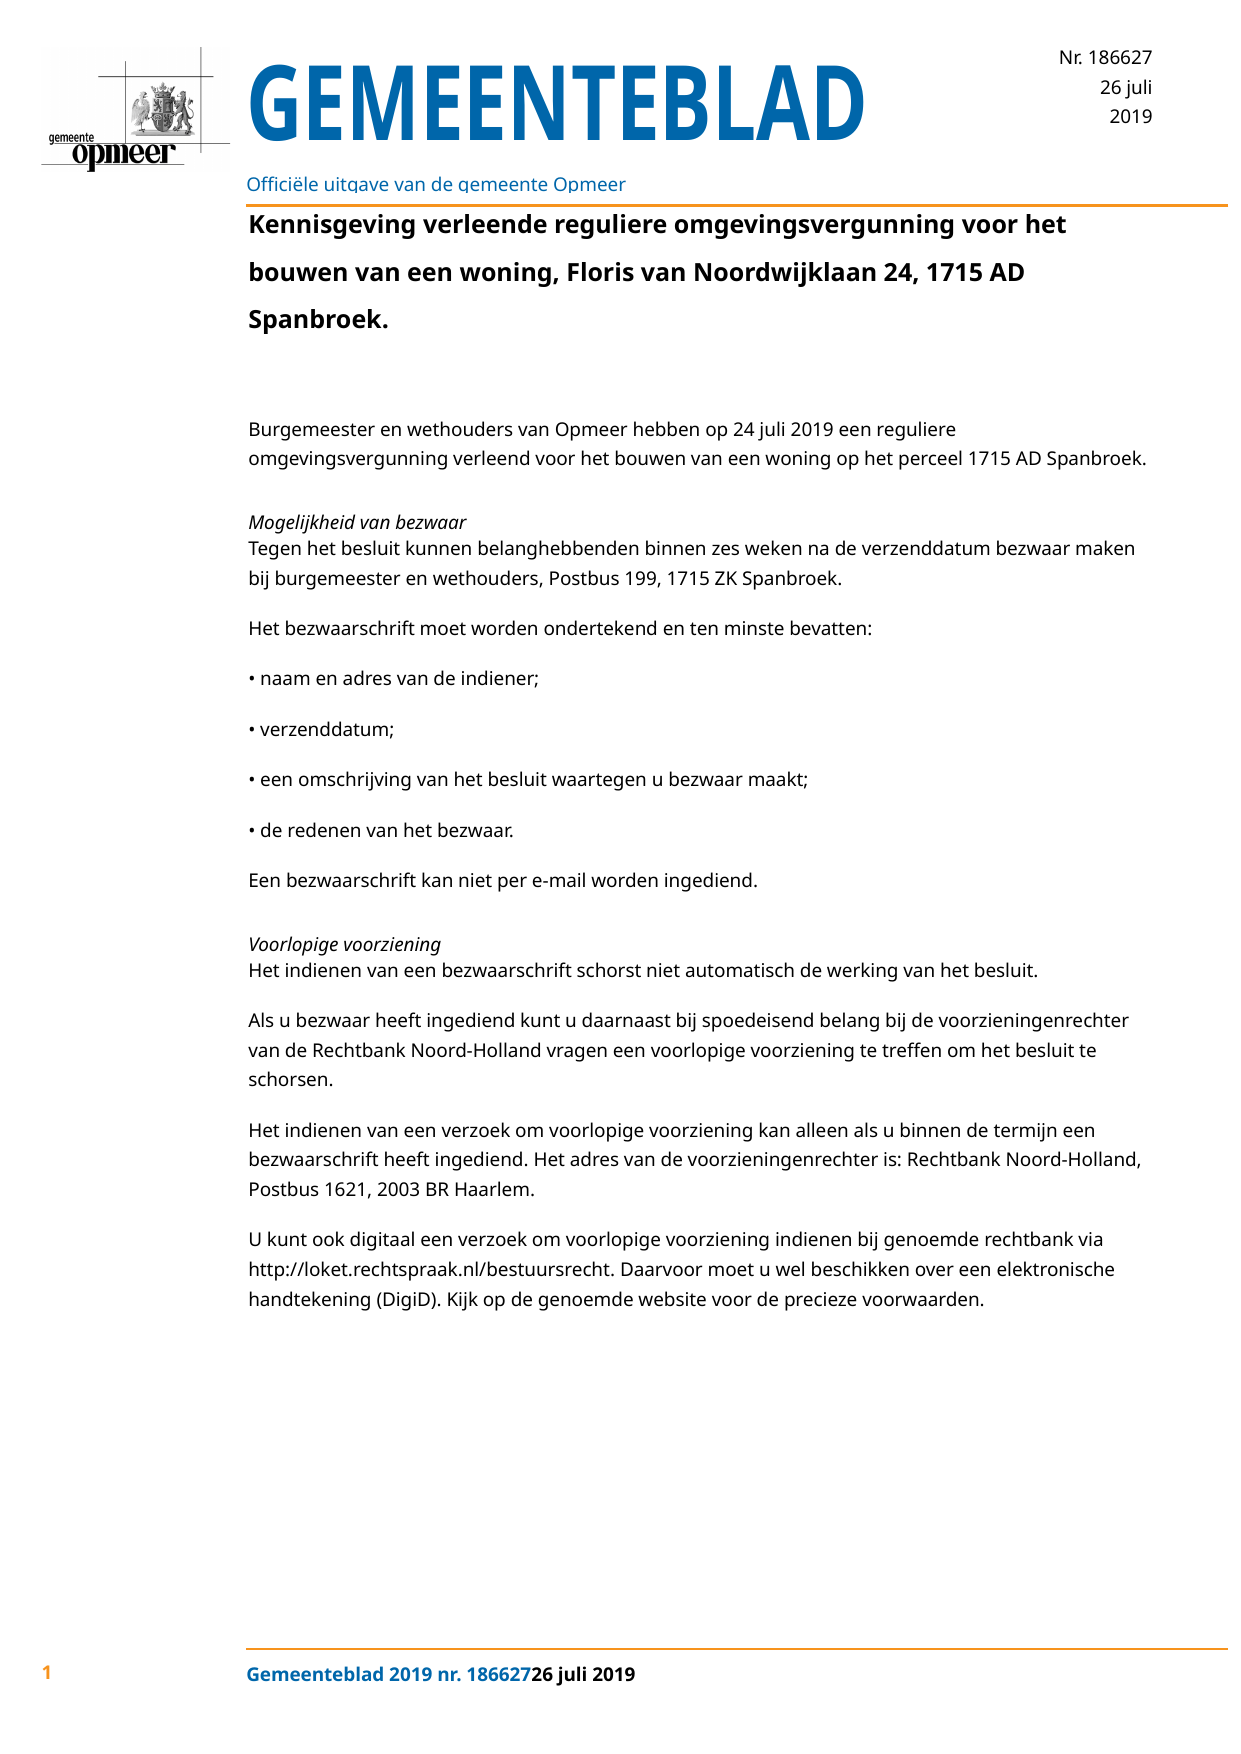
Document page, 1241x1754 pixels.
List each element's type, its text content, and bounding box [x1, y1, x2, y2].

text Mogelijkheid van bezwaar [248, 509, 1152, 535]
text Voorlopige voorziening [248, 931, 1152, 957]
picture [41, 47, 231, 172]
text • naam en adres van de indiener; [248, 666, 1152, 691]
text Kennisgeving verleende reguliere omgevingsvergunning voor het bouwen van een woning, Floris van Noordwijklaan 24, 1715 AD Spanbroek. [248, 207, 1152, 336]
text Het indienen van een bezwaarschrift schorst niet automatisch de werking van het besluit. [248, 957, 1152, 983]
text Een bezwaarschrift kan niet per e-mail worden ingediend. [248, 867, 1152, 893]
text • een omschrijving van het besluit waartegen u bezwaar maakt; [248, 766, 1152, 792]
text Het bezwaarschrift moet worden ondertekend en ten minste bevatten: [248, 615, 1152, 641]
text Als u bezwaar heeft ingediend kunt u daarnaast bij spoedeisend belang bij de voorzieningenrechter van de Rechtbank Noord-Holland vragen een voorlopige voorziening te treffen om het besluit te schorsen. [248, 1007, 1152, 1092]
text Burgemeester en wethouders van Opmeer hebben op 24 juli 2019 een reguliere omgevingsvergunning verleend voor het bouwen van een woning op het perceel 1715 AD Spanbroek. [248, 416, 1152, 471]
text • verzenddatum; [248, 716, 1152, 742]
text • de redenen van het bezwaar. [248, 817, 1152, 843]
text Tegen het besluit kunnen belanghebbenden binnen zes weken na de verzenddatum bezwaar maken bij burgemeester en wethouders, Postbus 199, 1715 ZK Spanbroek. [248, 535, 1152, 591]
text Het indienen van een verzoek om voorlopige voorziening kan alleen als u binnen de termijn een bezwaarschrift heeft ingediend. Het adres van de voorzieningenrechter is: Rechtbank Noord-Holland, Postbus 1621, 2003 BR Haarlem. [248, 1117, 1152, 1202]
text U kunt ook digitaal een verzoek om voorlopige voorziening indienen bij genoemde rechtbank via http://loket.rechtspraak.nl/bestuursrecht. Daarvoor moet u wel beschikken over een elektronische handtekening (DigiD). Kijk op de genoemde website voor de precieze voorwaarden. [248, 1227, 1152, 1311]
